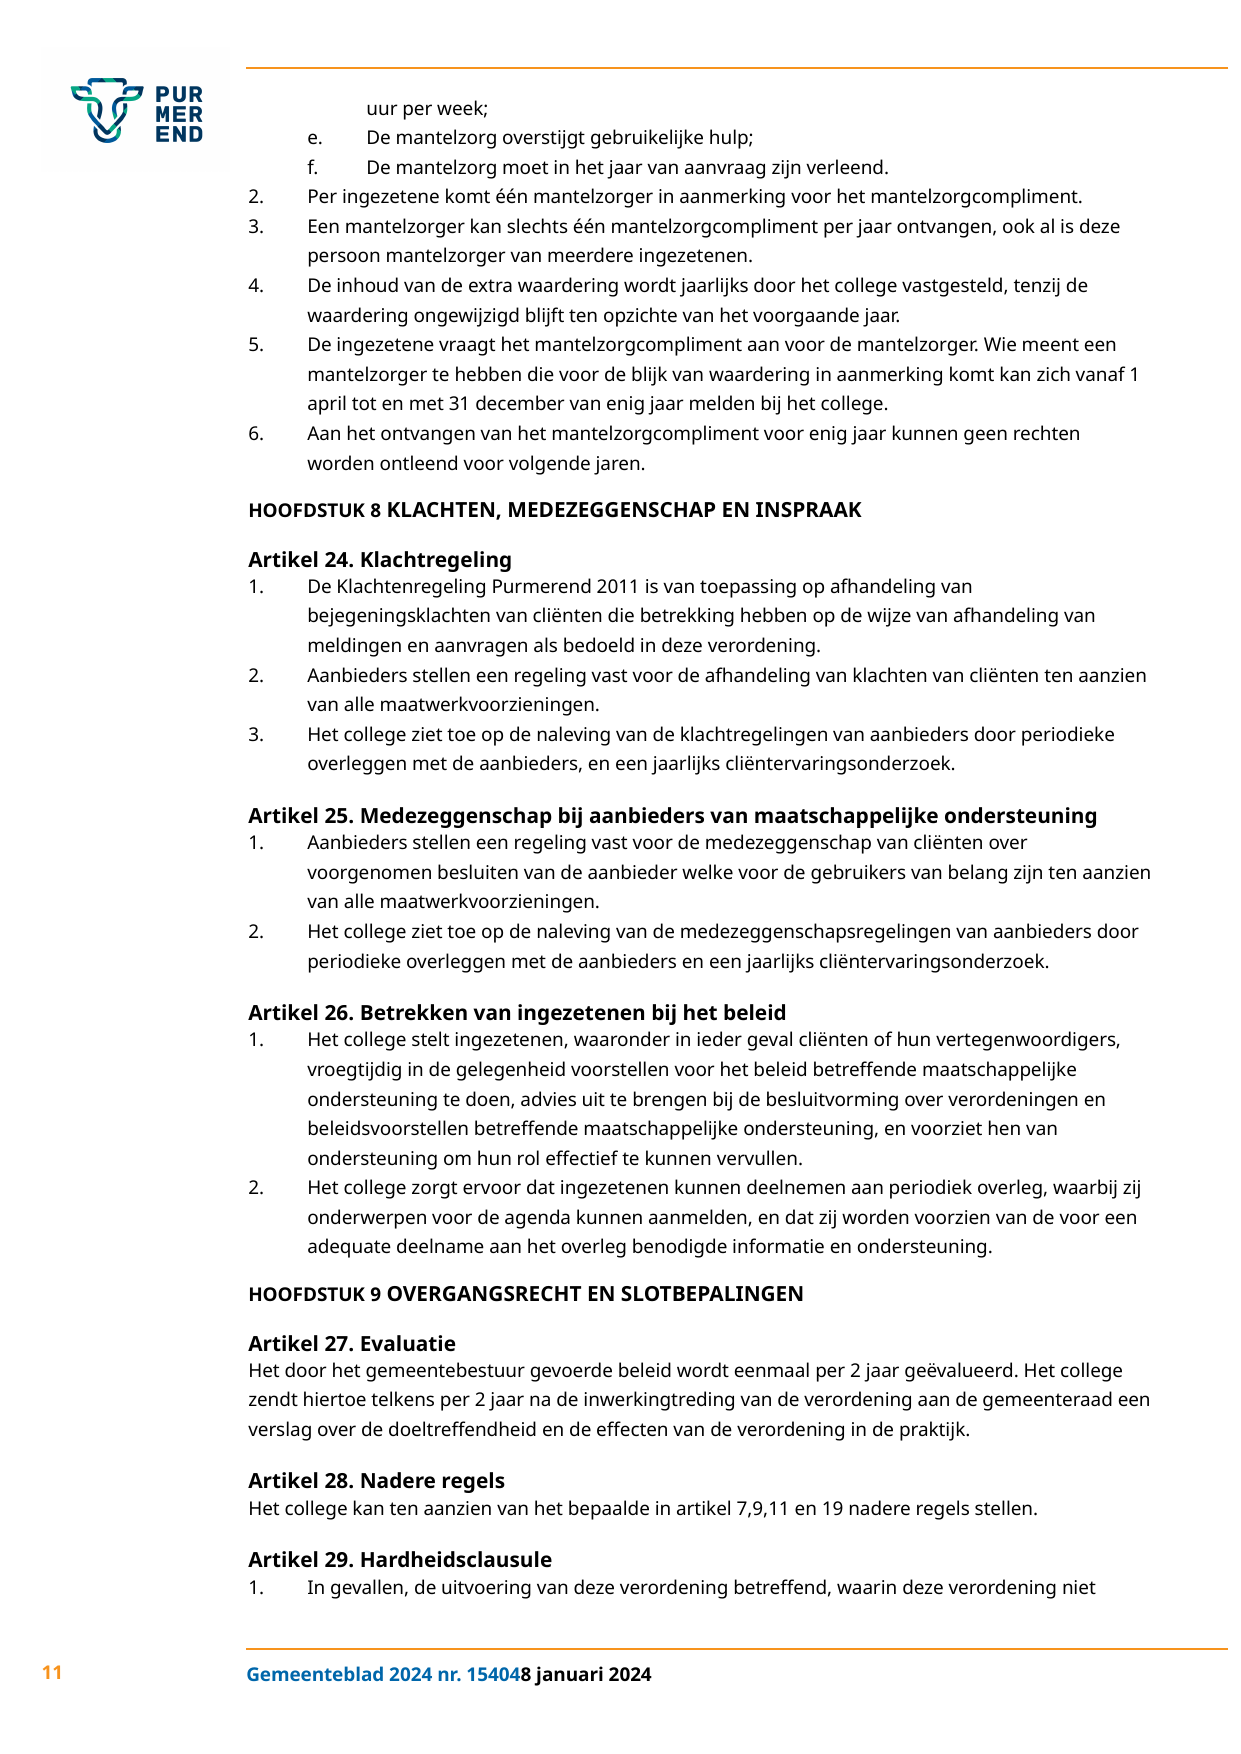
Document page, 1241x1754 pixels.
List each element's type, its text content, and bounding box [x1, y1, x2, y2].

text Artikel 25. Medezeggenschap bij aanbieders van maatschappelijke ondersteuning [248, 801, 1152, 829]
list De ingezetene vraagt het mantelzorgcompliment aan voor de mantelzorger. Wie meent een mantelzorger te hebben die voor de blijk van waardering in aanmerking komt kan zich vanaf 1 april tot en met 31 december van enig jaar melden bij het college. [248, 331, 1152, 416]
list Aan het ontvangen van het mantelzorgcompliment voor enig jaar kunnen geen rechten worden ontleend voor volgende jaren. [248, 420, 1152, 476]
list Het college ziet toe op de naleving van de medezeggenschapsregelingen van aanbieders door periodieke overleggen met de aanbieders en een jaarlijks cliëntervaringsonderzoek. [248, 918, 1152, 973]
list Een mantelzorger kan slechts één mantelzorgcompliment per jaar ontvangen, ook al is deze persoon mantelzorger van meerdere ingezetenen. [248, 213, 1152, 268]
text HOOFDSTUK 9 OVERGANGSRECHT EN SLOTBEPALINGEN [248, 1279, 1152, 1308]
text Artikel 28. Nadere regels [248, 1467, 1152, 1495]
list De mantelzorg moet in het jaar van aanvraag zijn verleend. [307, 154, 1152, 180]
text Artikel 27. Evaluatie [248, 1329, 1152, 1357]
text Artikel 29. Hardheidsclausule [248, 1546, 1152, 1574]
list Per ingezetene komt één mantelzorger in aanmerking voor het mantelzorgcompliment. [248, 183, 1152, 209]
list Aanbieders stellen een regeling vast voor de afhandeling van klachten van cliënten ten aanzien van alle maatwerkvoorzieningen. [248, 662, 1152, 717]
text HOOFDSTUK 8 KLACHTEN, MEDEZEGGENSCHAP EN INSPRAAK [248, 495, 1152, 524]
list Het college ziet toe op de naleving van de klachtregelingen van aanbieders door periodieke overleggen met de aanbieders, en een jaarlijks cliëntervaringsonderzoek. [248, 721, 1152, 776]
picture [41, 47, 231, 172]
text Het door het gemeentebestuur gevoerde beleid wordt eenmaal per 2 jaar geëvalueerd. Het college zendt hiertoe telkens per 2 jaar na de inwerkingtreding van de verordening aan de gemeenteraad een verslag over de doeltreffendheid en de effecten van de verordening in de praktijk. [248, 1357, 1152, 1442]
list De mantelzorg overstijgt gebruikelijke hulp; [307, 124, 1152, 150]
list Het college stelt ingezetenen, waaronder in ieder geval cliënten of hun vertegenwoordigers, vroegtijdig in de gelegenheid voorstellen voor het beleid betreffende maatschappelijke ondersteuning te doen, advies uit te brengen bij de besluitvorming over verordeningen en beleidsvoorstellen betreffende maatschappelijke ondersteuning, en voorziet hen van ondersteuning om hun rol effectief te kunnen vervullen. [248, 1027, 1152, 1171]
list Aanbieders stellen een regeling vast voor de medezeggenschap van cliënten over voorgenomen besluiten van de aanbieder welke voor de gebruikers van belang zijn ten aanzien van alle maatwerkvoorzieningen. [248, 829, 1152, 914]
list Het college zorgt ervoor dat ingezetenen kunnen deelnemen aan periodiek overleg, waarbij zij onderwerpen voor de agenda kunnen aanmelden, en dat zij worden voorzien van de voor een adequate deelname aan het overleg benodigde informatie en ondersteuning. [248, 1174, 1152, 1259]
list De inhoud van de extra waardering wordt jaarlijks door het college vastgesteld, tenzij de waardering ongewijzigd blijft ten opzichte van het voorgaande jaar. [248, 272, 1152, 328]
text Artikel 26. Betrekken van ingezetenen bij het beleid [248, 998, 1152, 1027]
list In gevallen, de uitvoering van deze verordening betreffend, waarin deze verordening niet [248, 1574, 1152, 1600]
text Artikel 24. Klachtregeling [248, 545, 1152, 573]
list De Klachtenregeling Purmerend 2011 is van toepassing op afhandeling van bejegeningsklachten van cliënten die betrekking hebben op de wijze van afhandeling van meldingen en aanvragen als bedoeld in deze verordening. [248, 573, 1152, 658]
list uur per week; [307, 95, 1152, 121]
text Het college kan ten aanzien van het bepaalde in artikel 7,9,11 en 19 nadere regels stellen. [248, 1495, 1152, 1521]
